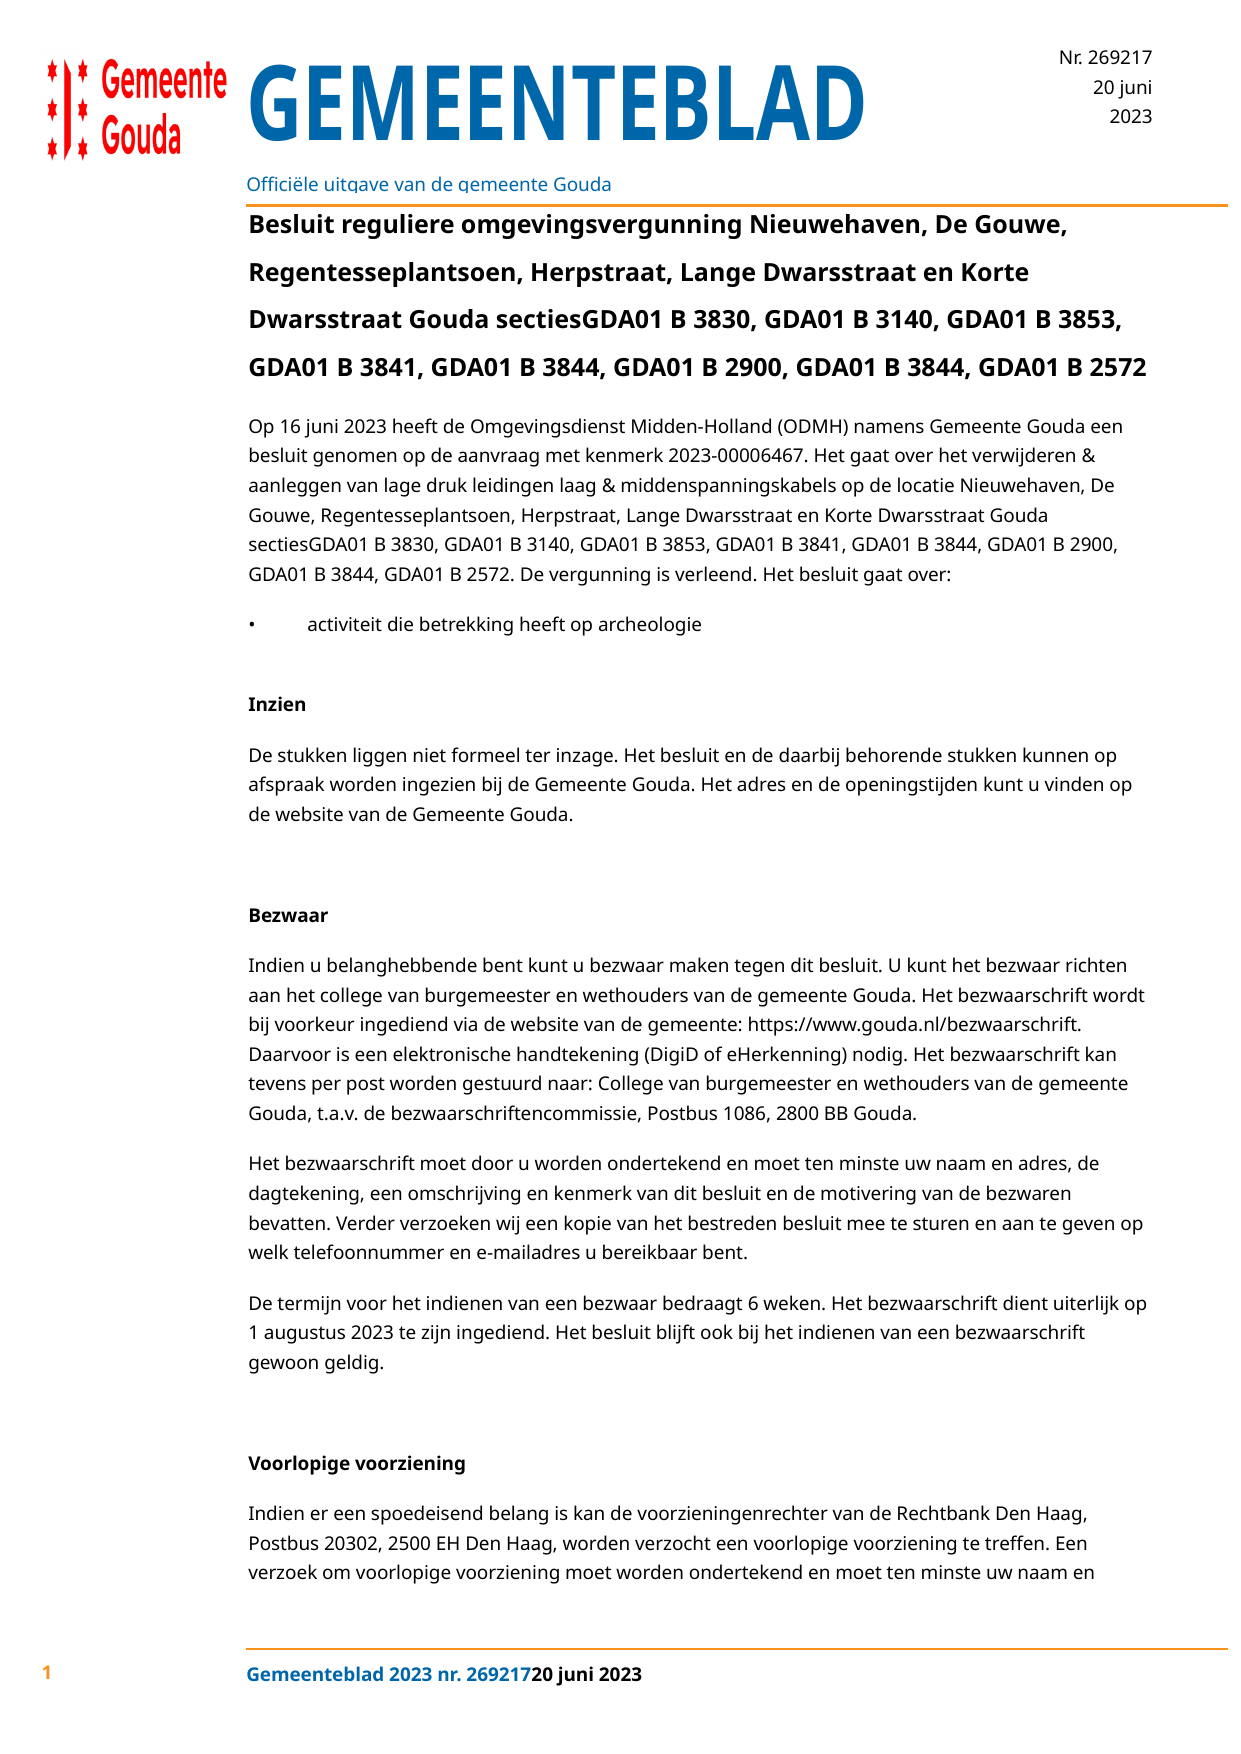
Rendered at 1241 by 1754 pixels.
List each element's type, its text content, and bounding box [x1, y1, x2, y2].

text Het bezwaarschrift moet door u worden ondertekend en moet ten minste uw naam en adres, de dagtekening, een omschrijving en kenmerk van dit besluit en de motivering van de bezwaren bevatten. Verder verzoeken wij een kopie van het bestreden besluit mee te sturen en aan te geven op welk telefoonnummer en e-mailadres u bereikbaar bent. [248, 1151, 1152, 1265]
text De termijn voor het indienen van een bezwaar bedraagt 6 weken. Het bezwaarschrift dient uiterlijk op 1 augustus 2023 te zijn ingediend. Het besluit blijft ook bij het indienen van een bezwaarschrift gewoon geldig. [248, 1290, 1152, 1375]
text Indien u belanghebbende bent kunt u bezwaar maken tegen dit besluit. U kunt het bezwaar richten aan het college van burgemeester en wethouders van de gemeente Gouda. Het bezwaarschrift wordt bij voorkeur ingediend via de website van de gemeente: https://www.gouda.nl/bezwaarschrift. Daarvoor is een elektronische handtekening (DigiD of eHerkenning) nodig. Het bezwaarschrift kan tevens per post worden gestuurd naar: College van burgemeester en wethouders van de gemeente Gouda, t.a.v. de bezwaarschriftencommissie, Postbus 1086, 2800 BB Gouda. [248, 952, 1152, 1126]
text Besluit reguliere omgevingsvergunning Nieuwehaven, De Gouwe, Regentesseplantsoen, Herpstraat, Lange Dwarsstraat en Korte Dwarsstraat Gouda sectiesGDA01 B 3830, GDA01 B 3140, GDA01 B 3853, GDA01 B 3841, GDA01 B 3844, GDA01 B 2900, GDA01 B 3844, GDA01 B 2572 [248, 207, 1152, 384]
picture [41, 47, 231, 172]
list activiteit die betrekking heeft op archeologie [248, 611, 1152, 637]
text De stukken liggen niet formeel ter inzage. Het besluit en de daarbij behorende stukken kunnen op afspraak worden ingezien bij de Gemeente Gouda. Het adres en de openingstijden kunt u vinden op de website van de Gemeente Gouda. [248, 742, 1152, 827]
text Inzien [248, 691, 1152, 717]
text Op 16 juni 2023 heeft de Omgevingsdienst Midden-Holland (ODMH) namens Gemeente Gouda een besluit genomen op de aanvraag met kenmerk 2023-00006467. Het gaat over het verwijderen & aanleggen van lage druk leidingen laag & middenspanningskabels op de locatie Nieuwehaven, De Gouwe, Regentesseplantsoen, Herpstraat, Lange Dwarsstraat en Korte Dwarsstraat Gouda sectiesGDA01 B 3830, GDA01 B 3140, GDA01 B 3853, GDA01 B 3841, GDA01 B 3844, GDA01 B 2900, GDA01 B 3844, GDA01 B 2572. De vergunning is verleend. Het besluit gaat over: [248, 413, 1152, 587]
text Indien er een spoedeisend belang is kan de voorzieningenrechter van de Rechtbank Den Haag, Postbus 20302, 2500 EH Den Haag, worden verzocht een voorlopige voorziening te treffen. Een verzoek om voorlopige voorziening moet worden ondertekend en moet ten minste uw naam en [248, 1500, 1152, 1585]
text Voorlopige voorziening [248, 1450, 1152, 1476]
text Bezwaar [248, 902, 1152, 928]
